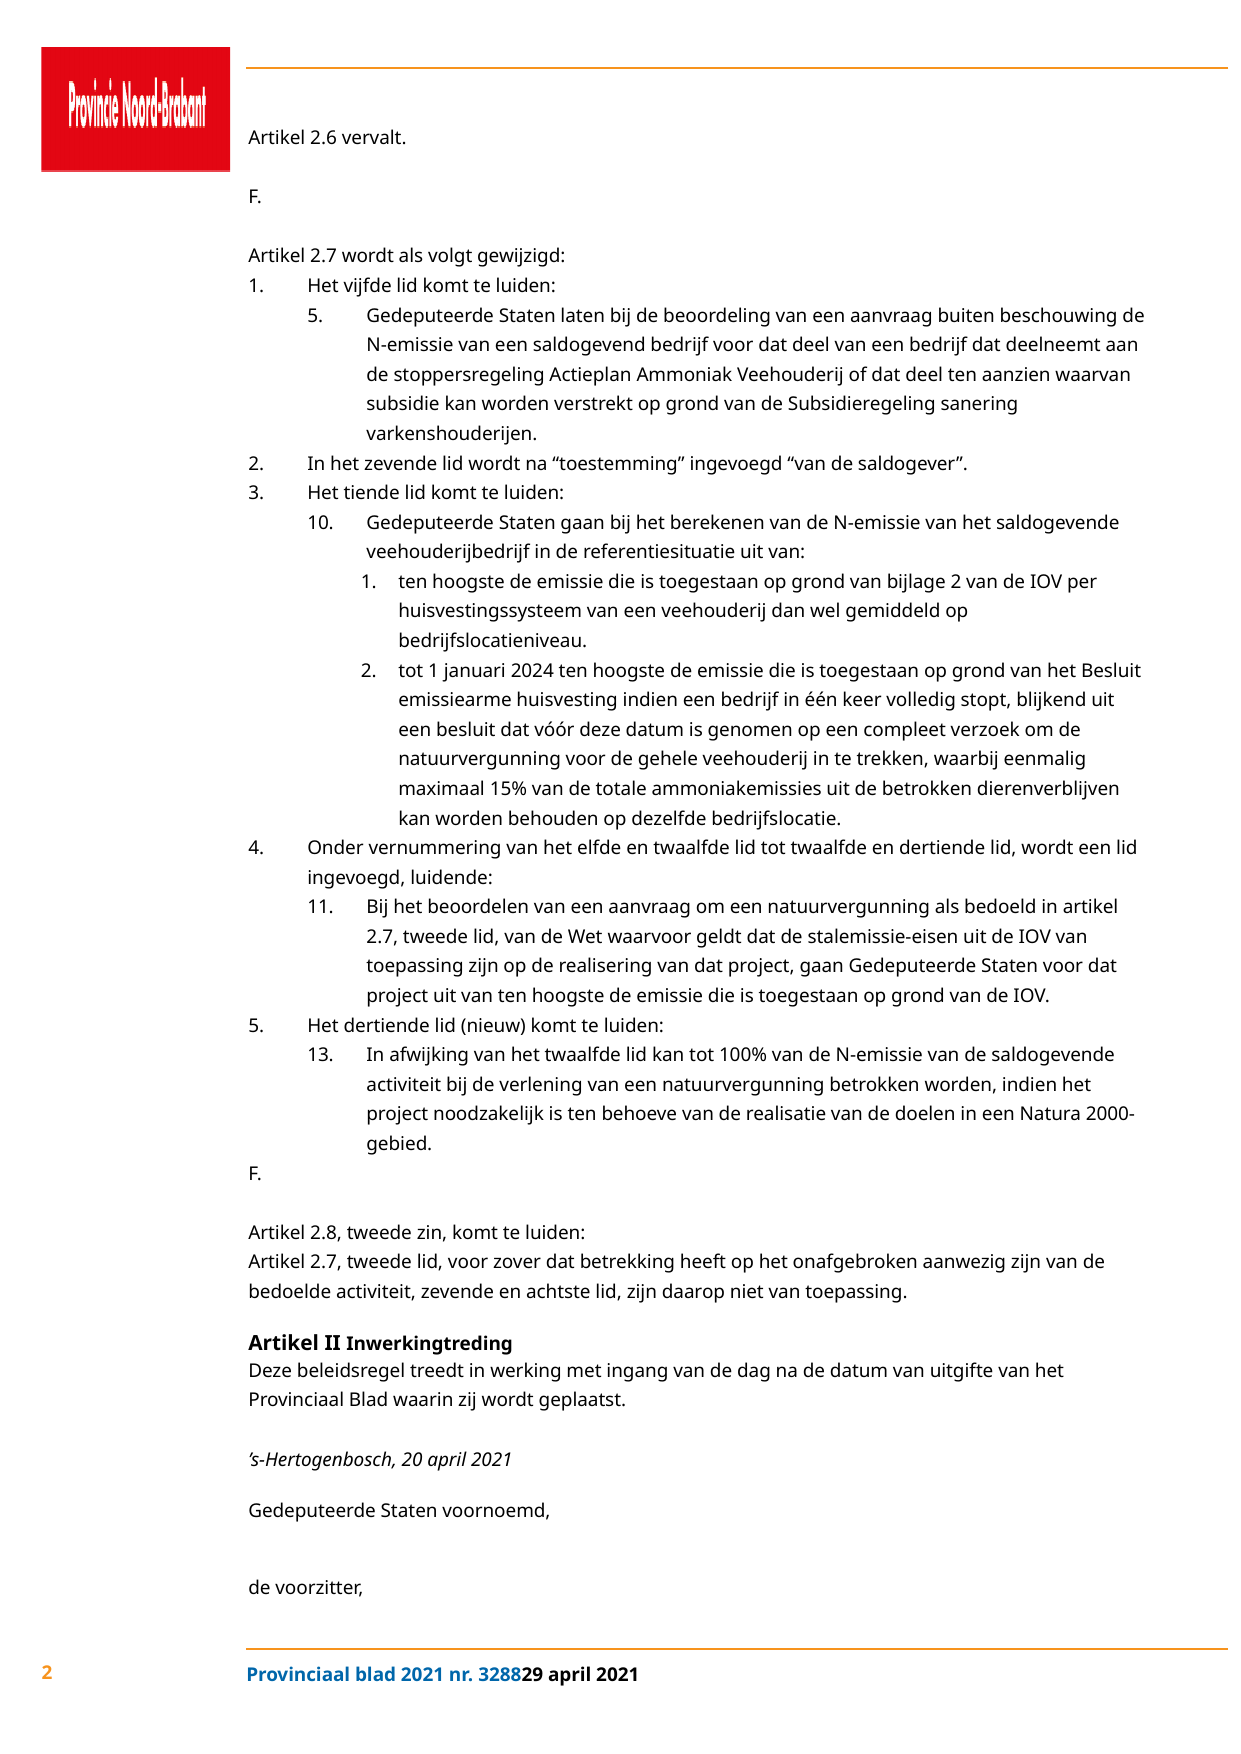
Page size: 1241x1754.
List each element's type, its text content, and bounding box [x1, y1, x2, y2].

text de voorzitter, [248, 1574, 1152, 1600]
list Het vijfde lid komt te luiden: [248, 272, 1152, 298]
picture [41, 47, 231, 172]
text Artikel 2.8, tweede zin, komt te luiden: [248, 1219, 1152, 1245]
list ten hoogste de emissie die is toegestaan op grond van bijlage 2 van de IOV per huisvestingssysteem van een veehouderij dan wel gemiddeld op bedrijfslocatieniveau. [361, 568, 1152, 653]
list In het zevende lid wordt na “toestemming” ingevoegd “van de saldogever”. [248, 450, 1152, 476]
list tot 1 januari 2024 ten hoogste de emissie die is toegestaan op grond van het Besluit emissiearme huisvesting indien een bedrijf in één keer volledig stopt, blijkend uit een besluit dat vóór deze datum is genomen op een compleet verzoek om de natuurvergunning voor de gehele veehouderij in te trekken, waarbij eenmalig maximaal 15% van de totale ammoniakemissies uit de betrokken dierenverblijven kan worden behouden op dezelfde bedrijfslocatie. [361, 657, 1152, 831]
text Artikel II Inwerkingtreding [248, 1328, 1152, 1357]
list Gedeputeerde Staten gaan bij het berekenen van de N-emissie van het saldogevende veehouderijbedrijf in de referentiesituatie uit van: [307, 509, 1152, 564]
text Artikel 2.6 vervalt. [248, 124, 1152, 150]
list Het dertiende lid (nieuw) komt te luiden: [248, 1012, 1152, 1038]
text F. [248, 1160, 1152, 1186]
text F. [248, 183, 1152, 209]
list Onder vernummering van het elfde en twaalfde lid tot twaalfde en dertiende lid, wordt een lid ingevoegd, luidende: [248, 834, 1152, 890]
text Artikel 2.7 wordt als volgt gewijzigd: [248, 243, 1152, 268]
list Het tiende lid komt te luiden: [248, 479, 1152, 505]
text Gedeputeerde Staten voornoemd, [248, 1497, 1152, 1523]
list Bij het beoordelen van een aanvraag om een natuurvergunning als bedoeld in artikel 2.7, tweede lid, van de Wet waarvoor geldt dat de stalemissie-eisen uit de IOV van toepassing zijn op de realisering van dat project, gaan Gedeputeerde Staten voor dat project uit van ten hoogste de emissie die is toegestaan op grond van de IOV. [307, 893, 1152, 1008]
text ’s-Hertogenbosch, 20 april 2021 [248, 1446, 1152, 1471]
text Artikel 2.7, tweede lid, voor zover dat betrekking heeft op het onafgebroken aanwezig zijn van de bedoelde activiteit, zevende en achtste lid, zijn daarop niet van toepassing. [248, 1248, 1152, 1304]
list Gedeputeerde Staten laten bij de beoordeling van een aanvraag buiten beschouwing de N-emissie van een saldogevend bedrijf voor dat deel van een bedrijf dat deelneemt aan de stoppersregeling Actieplan Ammoniak Veehouderij of dat deel ten aanzien waarvan subsidie kan worden verstrekt op grond van de Subsidieregeling sanering varkenshouderijen. [307, 302, 1152, 446]
text Deze beleidsregel treedt in werking met ingang van de dag na de datum van uitgifte van het Provinciaal Blad waarin zij wordt geplaatst. [248, 1357, 1152, 1412]
list In afwijking van het twaalfde lid kan tot 100% van de N-emissie van de saldogevende activiteit bij de verlening van een natuurvergunning betrokken worden, indien het project noodzakelijk is ten behoeve van de realisatie van de doelen in een Natura 2000-gebied. [307, 1041, 1152, 1156]
